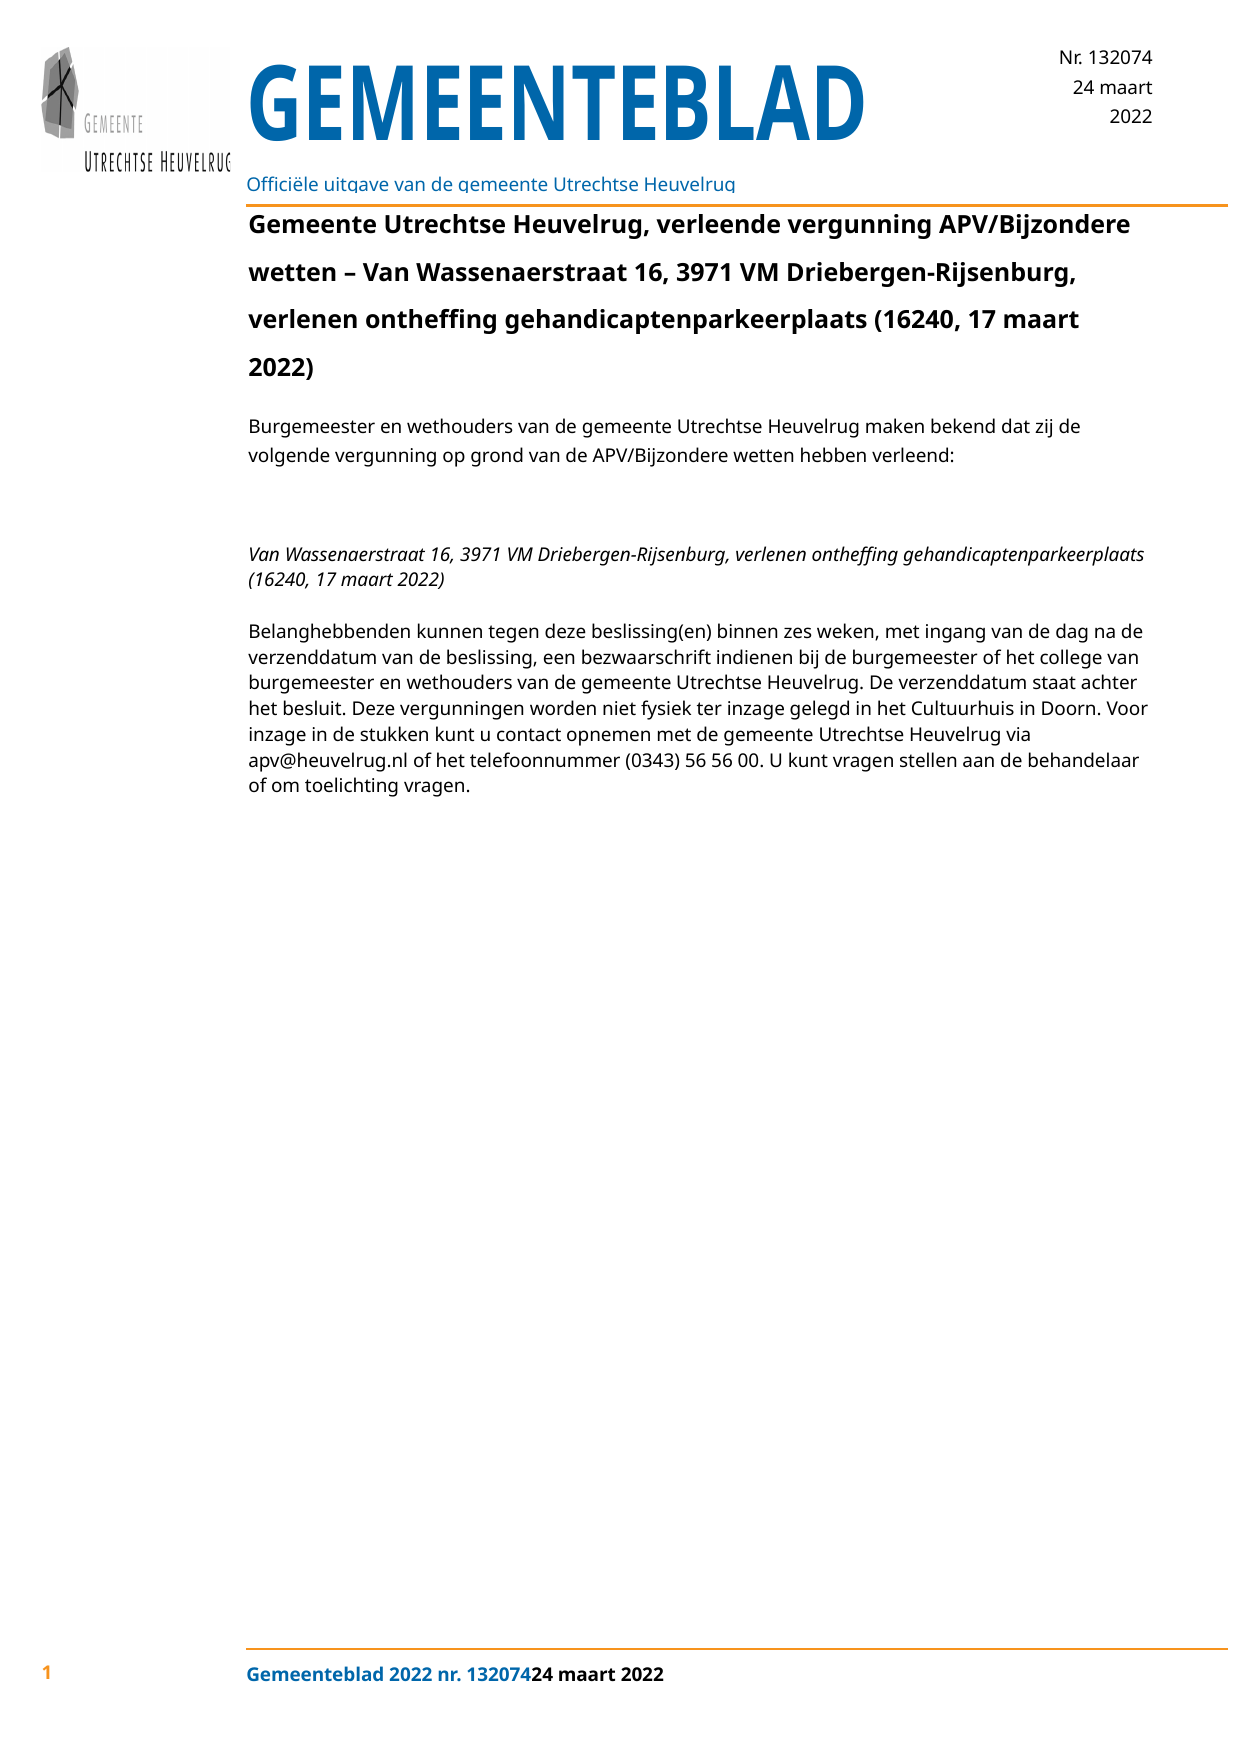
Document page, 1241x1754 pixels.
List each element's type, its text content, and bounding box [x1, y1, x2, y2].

text Gemeente Utrechtse Heuvelrug, verleende vergunning APV/Bijzondere wetten – Van Wassenaerstraat 16, 3971 VM Driebergen-Rijsenburg, verlenen ontheffing gehandicaptenparkeerplaats (16240, 17 maart 2022) [248, 207, 1152, 384]
text Van Wassenaerstraat 16, 3971 VM Driebergen-Rijsenburg, verlenen ontheffing gehandicaptenparkeerplaats (16240, 17 maart 2022) [248, 541, 1152, 592]
text Burgemeester en wethouders van de gemeente Utrechtse Heuvelrug maken bekend dat zij de volgende vergunning op grond van de APV/Bijzondere wetten hebben verleend: [248, 413, 1152, 468]
text Belanghebbenden kunnen tegen deze beslissing(en) binnen zes weken, met ingang van de dag na de verzenddatum van de beslissing, een bezwaarschrift indienen bij de burgemeester of het college van burgemeester en wethouders van de gemeente Utrechtse Heuvelrug. De verzenddatum staat achter het besluit. Deze vergunningen worden niet fysiek ter inzage gelegd in het Cultuurhuis in Doorn. Voor inzage in de stukken kunt u contact opnemen met de gemeente Utrechtse Heuvelrug via apv@heuvelrug.nl of het telefoonnummer (0343) 56 56 00. U kunt vragen stellen aan de behandelaar of om toelichting vragen. [248, 618, 1152, 798]
picture [41, 47, 231, 172]
